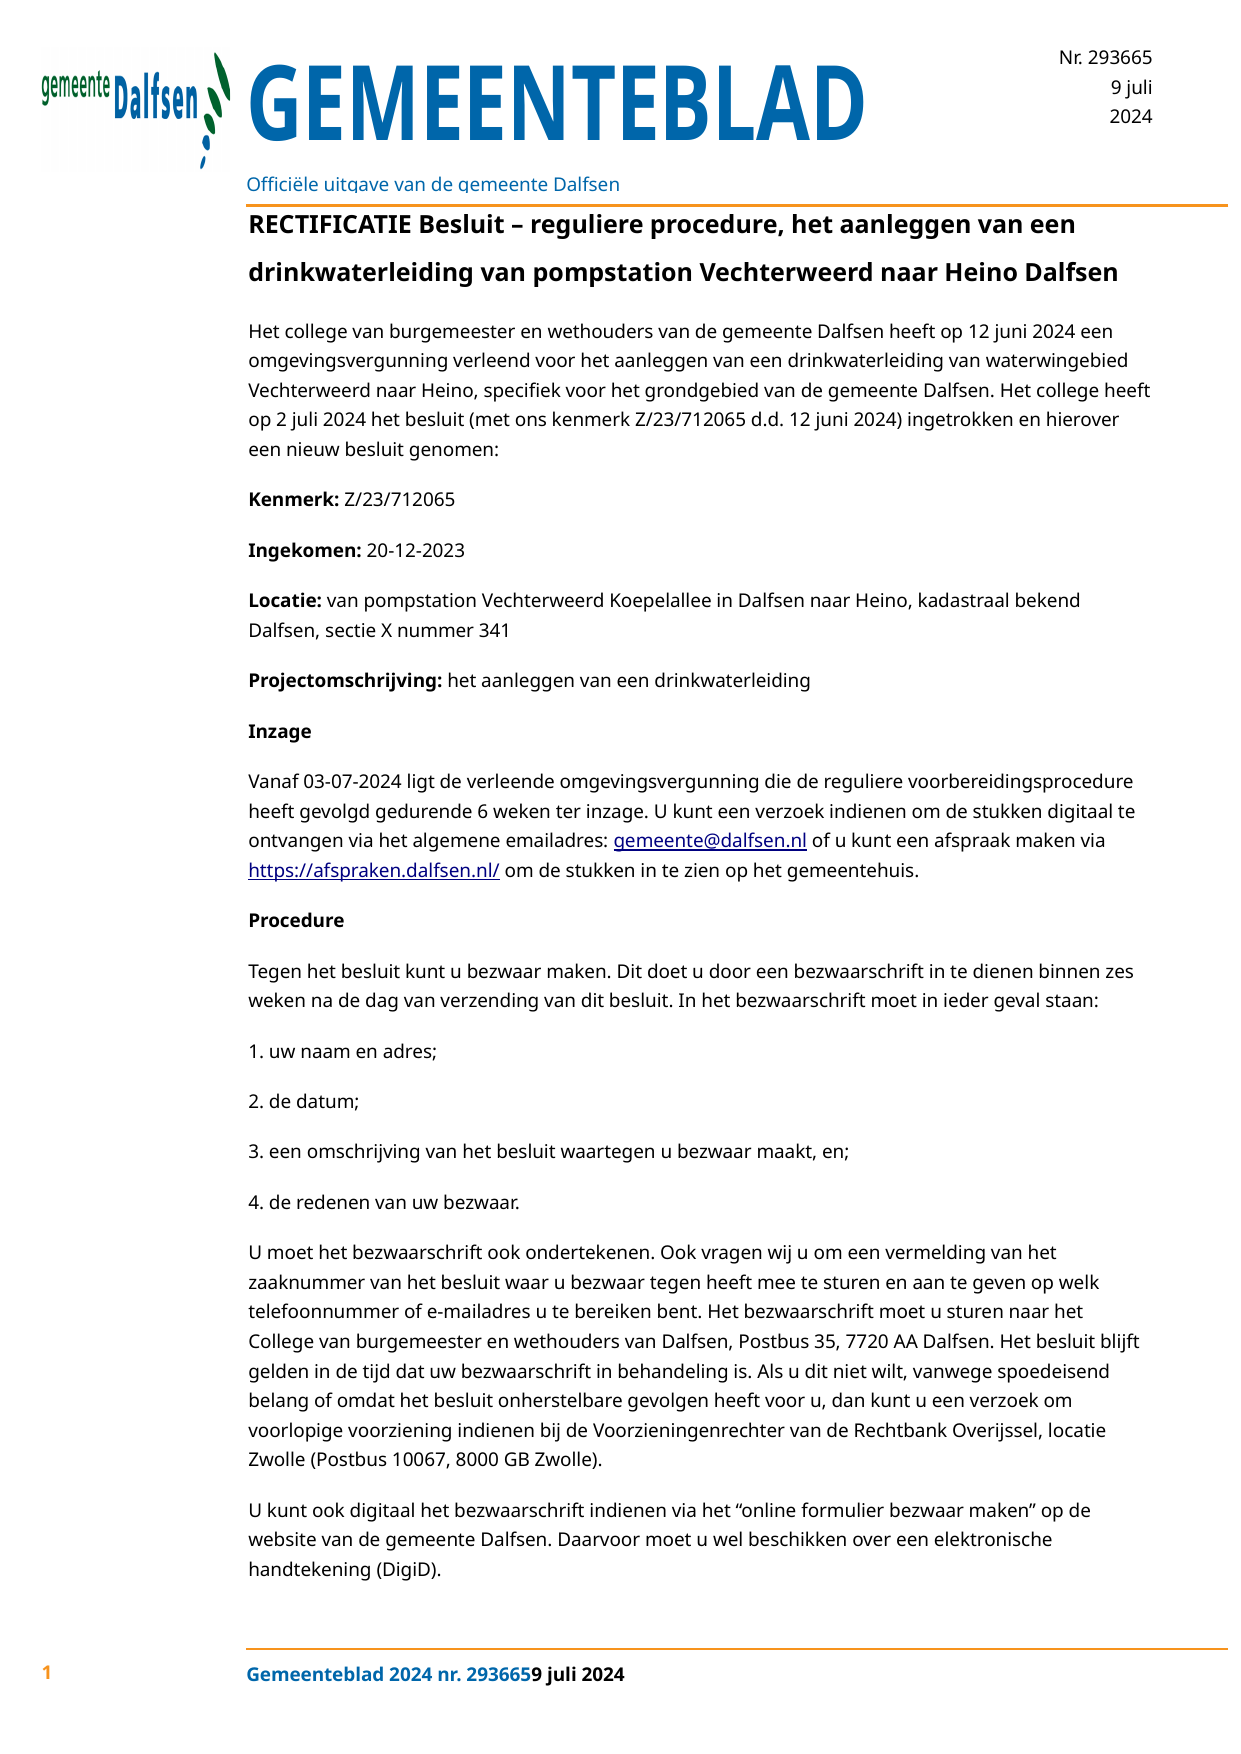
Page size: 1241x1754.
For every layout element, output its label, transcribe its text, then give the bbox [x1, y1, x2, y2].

text 1. uw naam en adres; [248, 1038, 1152, 1064]
text U kunt ook digitaal het bezwaarschrift indienen via het “online formulier bezwaar maken” op de website van de gemeente Dalfsen. Daarvoor moet u wel beschikken over een elektronische handtekening (DigiD). [248, 1497, 1152, 1582]
text Projectomschrijving: het aanleggen van een drinkwaterleiding [248, 667, 1152, 693]
text Inzage [248, 718, 1152, 744]
text Tegen het besluit kunt u bezwaar maken. Dit doet u door een bezwaarschrift in te dienen binnen zes weken na de dag van verzending van dit besluit. In het bezwaarschrift moet in ieder geval staan: [248, 958, 1152, 1013]
text Het college van burgemeester en wethouders van de gemeente Dalfsen heeft op 12 juni 2024 een omgevingsvergunning verleend voor het aanleggen van een drinkwaterleiding van waterwingebied Vechterweerd naar Heino, specifiek voor het grondgebied van de gemeente Dalfsen. Het college heeft op 2 juli 2024 het besluit (met ons kenmerk Z/23/712065 d.d. 12 juni 2024) ingetrokken en hierover een nieuw besluit genomen: [248, 318, 1152, 462]
text 4. de redenen van uw bezwaar. [248, 1189, 1152, 1215]
text Locatie: van pompstation Vechterweerd Koepelallee in Dalfsen naar Heino, kadastraal bekend Dalfsen, sectie X nummer 341 [248, 587, 1152, 643]
text Vanaf 03-07-2024 ligt de verleende omgevingsvergunning die de reguliere voorbereidingsprocedure heeft gevolgd gedurende 6 weken ter inzage. U kunt een verzoek indienen om de stukken digitaal te ontvangen via het algemene emailadres: gemeente@dalfsen.nl of u kunt een afspraak maken via https://afspraken.dalfsen.nl/ om de stukken in te zien op het gemeentehuis. [248, 768, 1152, 883]
text Procedure [248, 907, 1152, 933]
text RECTIFICATIE Besluit – reguliere procedure, het aanleggen van een drinkwaterleiding van pompstation Vechterweerd naar Heino Dalfsen [248, 207, 1152, 288]
text Ingekomen: 20-12-2023 [248, 537, 1152, 563]
text U moet het bezwaarschrift ook ondertekenen. Ook vragen wij u om een vermelding van het zaaknummer van het besluit waar u bezwaar tegen heeft mee te sturen en aan te geven op welk telefoonnummer of e-mailadres u te bereiken bent. Het bezwaarschrift moet u sturen naar het College van burgemeester en wethouders van Dalfsen, Postbus 35, 7720 AA Dalfsen. Het besluit blijft gelden in de tijd dat uw bezwaarschrift in behandeling is. Als u dit niet wilt, vanwege spoedeisend belang of omdat het besluit onherstelbare gevolgen heeft voor u, dan kunt u een verzoek om voorlopige voorziening indienen bij de Voorzieningenrechter van de Rechtbank Overijssel, locatie Zwolle (Postbus 10067, 8000 GB Zwolle). [248, 1239, 1152, 1472]
text 3. een omschrijving van het besluit waartegen u bezwaar maakt, en; [248, 1139, 1152, 1164]
text 2. de datum; [248, 1088, 1152, 1114]
picture [41, 47, 231, 172]
text Kenmerk: Z/23/712065 [248, 487, 1152, 512]
